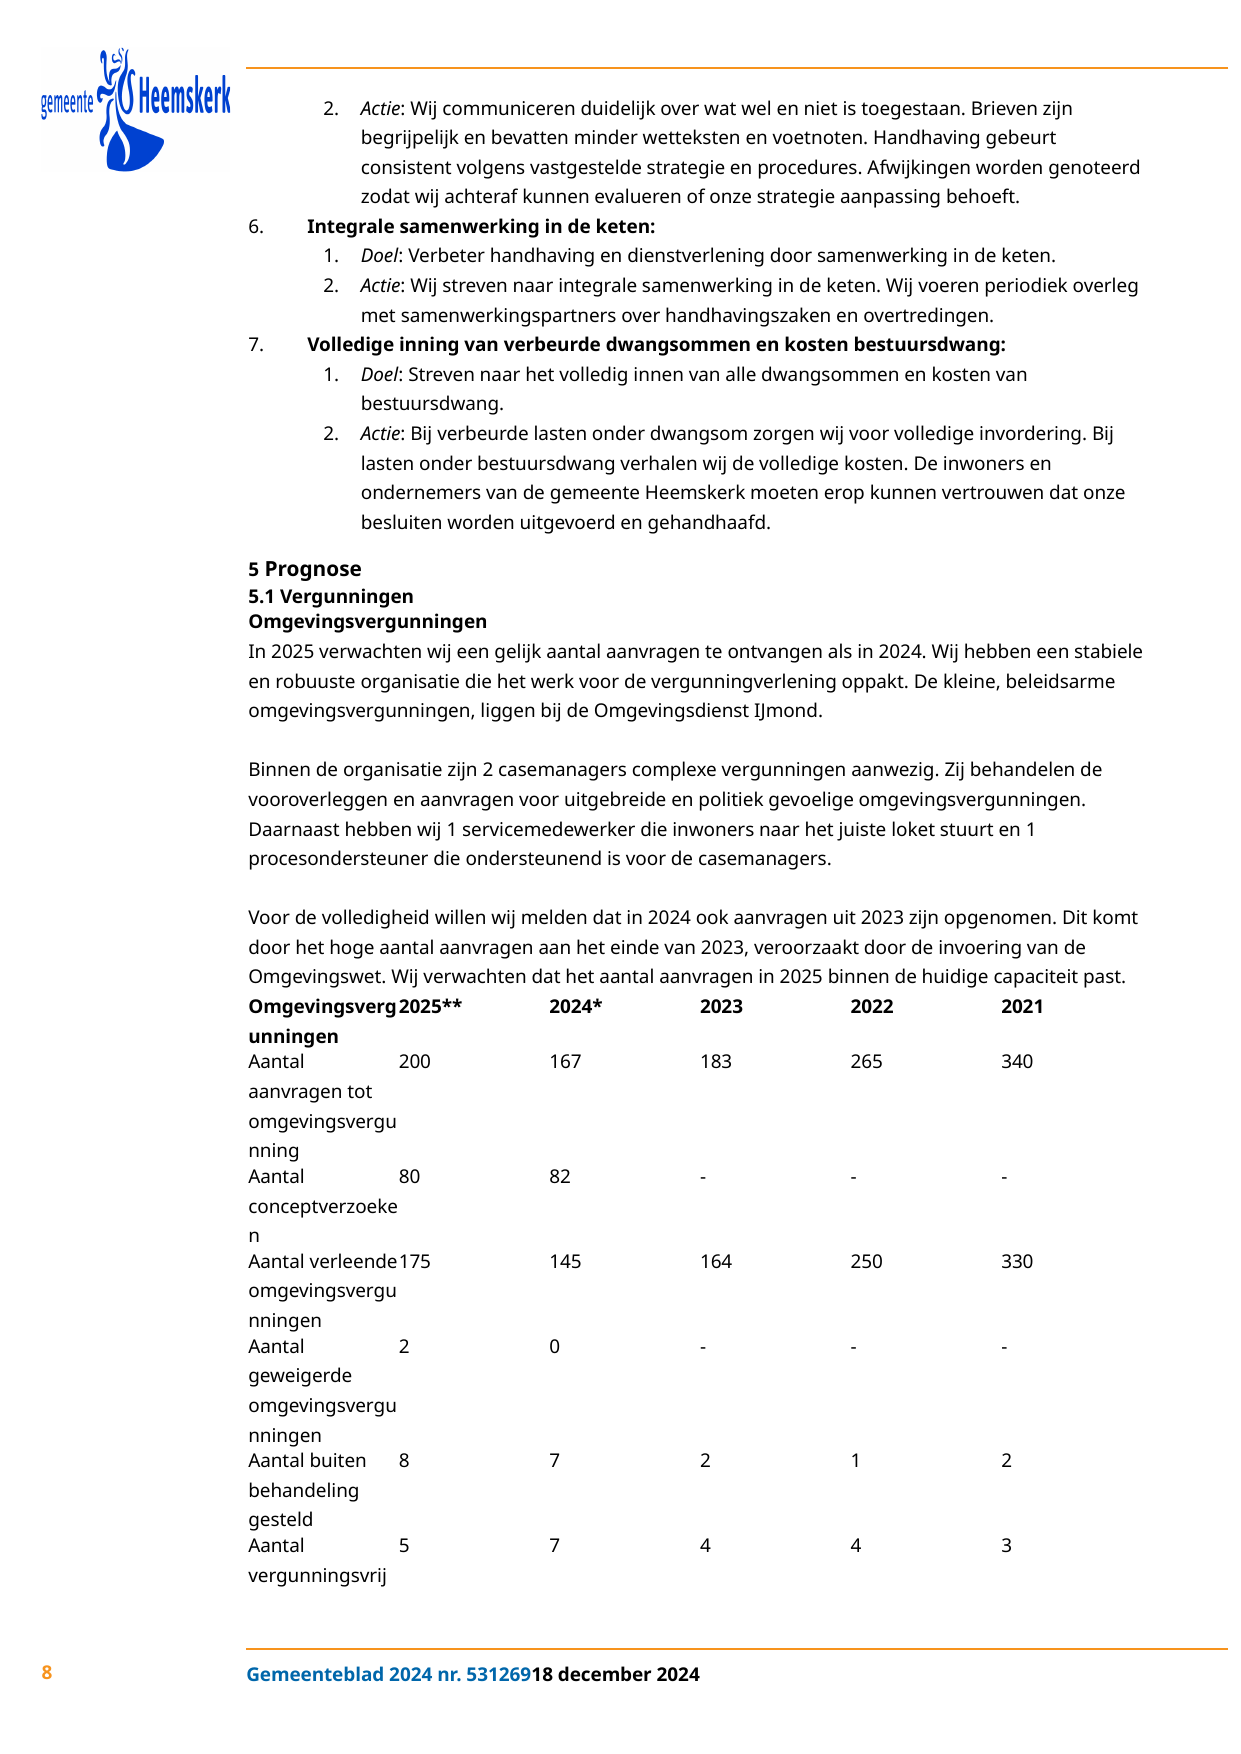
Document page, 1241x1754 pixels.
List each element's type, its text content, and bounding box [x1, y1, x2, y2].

text Voor de volledigheid willen wij melden dat in 2024 ook aanvragen uit 2023 zijn opgenomen. Dit komt door het hoge aantal aanvragen aan het einde van 2023, veroorzaakt door de invoering van de Omgevingswet. Wij verwachten dat het aantal aanvragen in 2025 binnen de huidige capaciteit past. [248, 904, 1152, 989]
table_cell Aantal aanvragen tot omgevingsvergunning [248, 1049, 398, 1163]
table_cell 167 [549, 1049, 700, 1163]
table_cell 8 [399, 1448, 549, 1532]
table_cell - [850, 1333, 1001, 1447]
table_cell 4 [700, 1533, 850, 1588]
table_cell 0 [549, 1333, 700, 1447]
text Omgevingsvergunningen [248, 609, 1152, 634]
table_cell - [850, 1163, 1001, 1248]
table_cell 330 [1001, 1248, 1152, 1333]
table_cell 200 [399, 1049, 549, 1163]
table_header 2024* [549, 994, 700, 1049]
table_cell 164 [700, 1248, 850, 1333]
text 5.1 Vergunningen [248, 583, 1152, 609]
table_cell Aantal conceptverzoeken [248, 1163, 398, 1248]
text Binnen de organisatie zijn 2 casemanagers complexe vergunningen aanwezig. Zij behandelen de vooroverleggen en aanvragen voor uitgebreide en politiek gevoelige omgevingsvergunningen. Daarnaast hebben wij 1 servicemedewerker die inwoners naar het juiste loket stuurt en 1 procesondersteuner die ondersteunend is voor de casemanagers. [248, 757, 1152, 871]
table_cell 2 [399, 1333, 549, 1447]
table_cell 3 [1001, 1533, 1152, 1588]
table_cell Aantal buiten behandeling gesteld [248, 1448, 398, 1532]
table_cell Aantal verleende omgevingsvergunningen [248, 1248, 398, 1333]
table_cell Aantal geweigerde omgevingsvergunningen [248, 1333, 398, 1447]
table_cell 175 [399, 1248, 549, 1333]
table_cell 250 [850, 1248, 1001, 1333]
picture [41, 47, 231, 172]
table_header 2021 [1001, 994, 1152, 1049]
table_cell 4 [850, 1533, 1001, 1588]
table_cell Aantal vergunningsvrij [248, 1533, 398, 1588]
table_cell 1 [850, 1448, 1001, 1532]
table_cell 145 [549, 1248, 700, 1333]
list Actie: Wij communiceren duidelijk over wat wel en niet is toegestaan. Brieven zijn begrijpelijk en bevatten minder wetteksten en voetnoten. Handhaving gebeurt consistent volgens vastgestelde strategie en procedures. Afwijkingen worden genoteerd zodat wij achteraf kunnen evalueren of onze strategie aanpassing behoeft. [323, 95, 1152, 209]
table_header Omgevingsvergunningen [248, 994, 398, 1049]
table_cell 2 [1001, 1448, 1152, 1532]
table_cell 340 [1001, 1049, 1152, 1163]
list Doel: Verbeter handhaving en dienstverlening door samenwerking in de keten. [323, 243, 1152, 268]
table_header 2022 [850, 994, 1001, 1049]
text 5 Prognose [248, 554, 1152, 583]
list Volledige inning van verbeurde dwangsommen en kosten bestuursdwang: [248, 331, 1152, 357]
table_cell 82 [549, 1163, 700, 1248]
table_cell - [700, 1163, 850, 1248]
list Doel: Streven naar het volledig innen van alle dwangsommen en kosten van bestuursdwang. [323, 361, 1152, 416]
table_cell 7 [549, 1533, 700, 1588]
table_cell 7 [549, 1448, 700, 1532]
table_cell 183 [700, 1049, 850, 1163]
list Integrale samenwerking in de keten: [248, 213, 1152, 239]
list Actie: Bij verbeurde lasten onder dwangsom zorgen wij voor volledige invordering. Bij lasten onder bestuursdwang verhalen wij de volledige kosten. De inwoners en ondernemers van de gemeente Heemskerk moeten erop kunnen vertrouwen dat onze besluiten worden uitgevoerd en gehandhaafd. [323, 420, 1152, 535]
list Actie: Wij streven naar integrale samenwerking in de keten. Wij voeren periodiek overleg met samenwerkingspartners over handhavingszaken en overtredingen. [323, 272, 1152, 328]
table_cell 265 [850, 1049, 1001, 1163]
table_cell - [1001, 1333, 1152, 1447]
table_cell 2 [700, 1448, 850, 1532]
table_header 2023 [700, 994, 850, 1049]
table_cell 5 [399, 1533, 549, 1588]
table_cell - [1001, 1163, 1152, 1248]
table_header 2025** [399, 994, 549, 1049]
text In 2025 verwachten wij een gelijk aantal aanvragen te ontvangen als in 2024. Wij hebben een stabiele en robuuste organisatie die het werk voor de vergunningverlening oppakt. De kleine, beleidsarme omgevingsvergunningen, liggen bij de Omgevingsdienst IJmond. [248, 638, 1152, 723]
table_cell - [700, 1333, 850, 1447]
table_cell 80 [399, 1163, 549, 1248]
